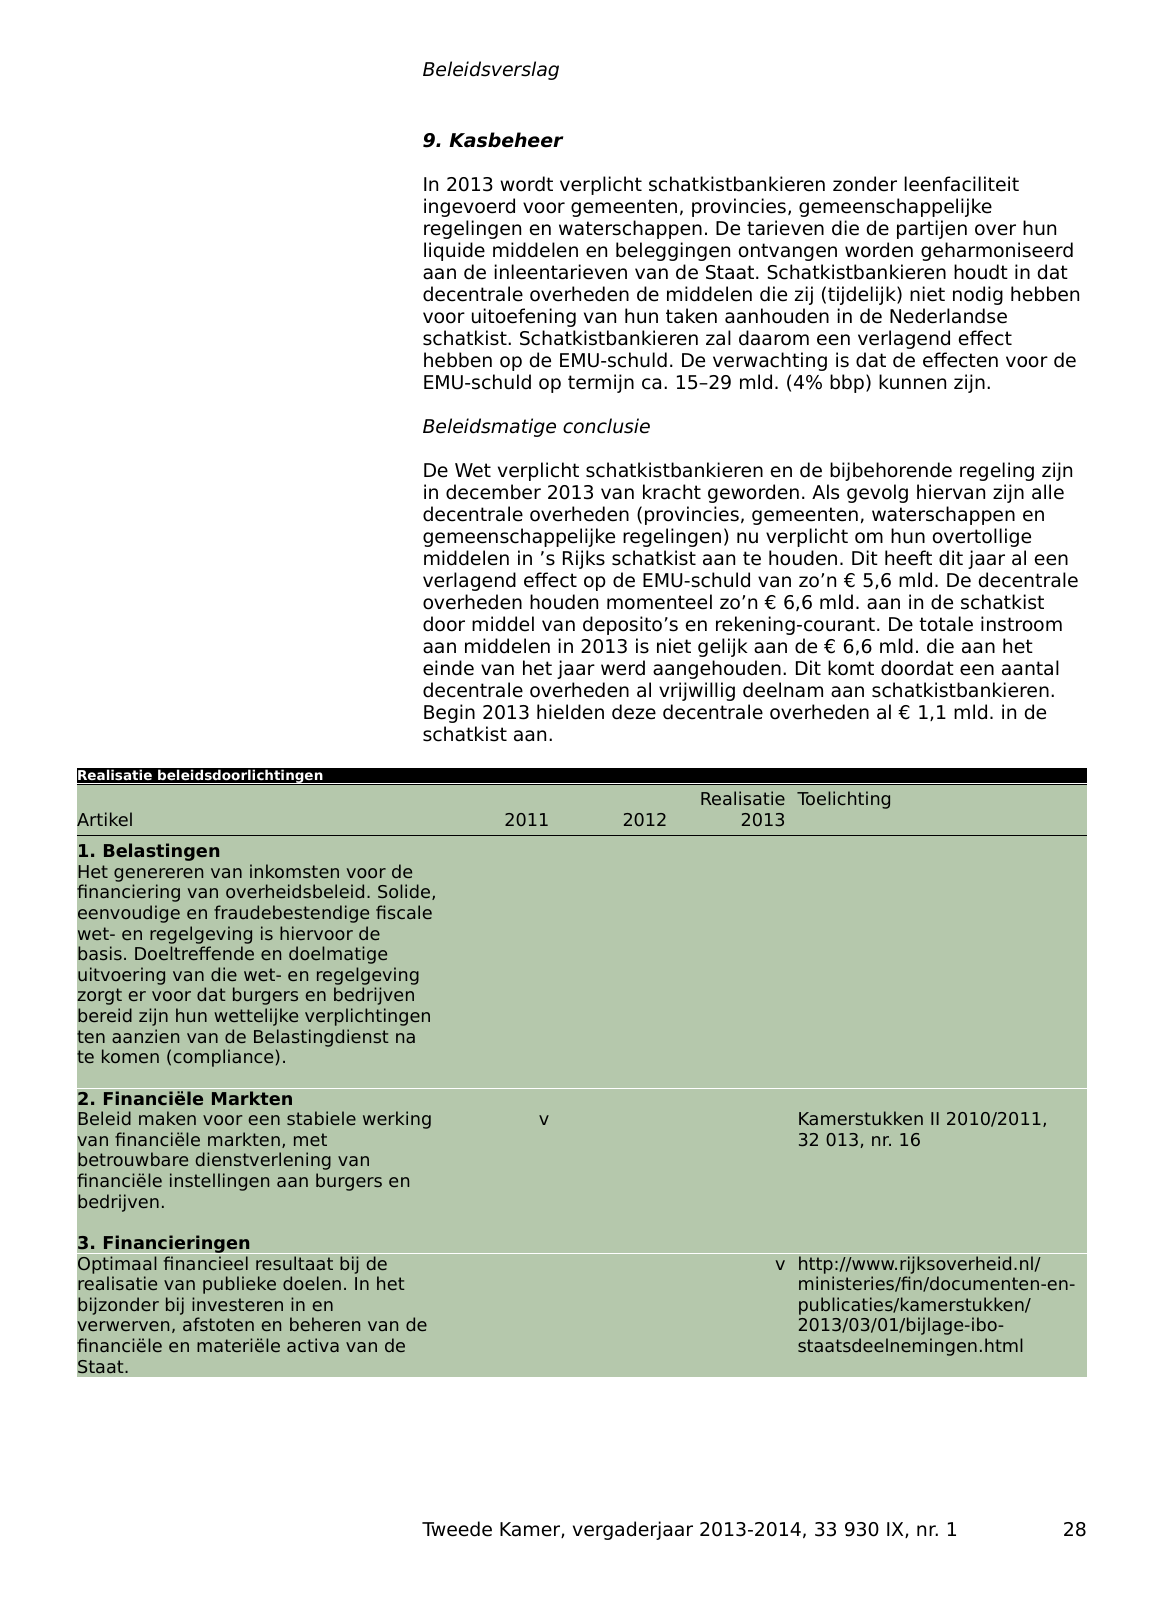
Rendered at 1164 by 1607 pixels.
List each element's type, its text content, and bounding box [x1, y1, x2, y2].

table_cell [673, 1109, 791, 1212]
table_cell 1. Belastingen [77, 836, 437, 862]
table_cell [555, 1212, 673, 1233]
table_cell [555, 836, 673, 862]
table_cell Optimaal financieel resultaat bij de realisatie van publieke doelen. In het bijzonder bij investeren in en verwerven, afstoten en beheren van de financiële en materiële activa van de Staat. [77, 1254, 437, 1377]
table_cell [673, 1089, 791, 1109]
table_cell [437, 1089, 555, 1109]
table_cell [437, 1254, 555, 1377]
table_cell [437, 862, 555, 1068]
table_cell Het genereren van inkomsten voor de financiering van overheidsbeleid. Solide, eenvoudige en fraudebestendige fiscale wet- en regelgeving is hiervoor de basis. Doeltreffende en doelmatige uitvoering van die wet- en regelgeving zorgt er voor dat burgers en bedrijven bereid zijn hun wettelijke verplichtingen ten aanzien van de Belastingdienst na te komen (compliance). [77, 862, 437, 1068]
subtitle 9. Kasbeheer [422, 130, 1087, 152]
table_cell [555, 862, 673, 1068]
table_cell Beleid maken voor een stabiele werking van financiële markten, met betrouwbare dienstverlening van financiële instellingen aan burgers en bedrijven. [77, 1109, 437, 1212]
table_cell [791, 1089, 1087, 1109]
table_cell [791, 1233, 1087, 1253]
table_cell 2012 [555, 810, 673, 835]
table_cell [673, 836, 791, 862]
table_cell [791, 836, 1087, 862]
table_cell [77, 785, 437, 810]
table_cell [673, 1212, 791, 1233]
table_header Realisatie beleidsdoorlichtingen [77, 768, 1087, 783]
table_cell [555, 1109, 673, 1212]
table_cell [673, 862, 791, 1068]
table_cell [437, 1068, 555, 1088]
table_cell Toelichting [791, 785, 1087, 810]
table_cell Realisatie [437, 785, 791, 810]
table_cell v [437, 1109, 555, 1212]
table_cell [437, 836, 555, 862]
table_cell [791, 810, 1087, 835]
table_cell 2. Financiële Markten [77, 1089, 437, 1109]
subtitle Beleidsmatige conclusie [422, 416, 1087, 438]
table_cell 2011 [437, 810, 555, 835]
table_cell [437, 1212, 555, 1233]
table_cell [791, 1068, 1087, 1088]
table_cell http://www.rijksoverheid.nl/ministeries/fin/documenten-en-publicaties/kamerstukken/2013/03/01/bijlage-ibo-staatsdeelnemingen.html [791, 1254, 1087, 1377]
table_cell [437, 1233, 555, 1253]
text In 2013 wordt verplicht schatkistbankieren zonder leenfaciliteit ingevoerd voor gemeenten, provincies, gemeenschappelijke regelingen en waterschappen. De tarieven die de partijen over hun liquide middelen en beleggingen ontvangen worden geharmoniseerd aan de inleentarieven van de Staat. Schatkistbankieren houdt in dat decentrale overheden de middelen die zij (tijdelijk) niet nodig hebben voor uitoefening van hun taken aanhouden in de Nederlandse schatkist. Schatkistbankieren zal daarom een verlagend effect hebben op de EMU-schuld. De verwachting is dat de effecten voor de EMU-schuld op termijn ca. 15–29 mld. (4% bbp) kunnen zijn. [422, 174, 1087, 394]
table_cell [673, 1233, 791, 1253]
table_cell Kamerstukken II 2010/2011, 32 013, nr. 16 [791, 1109, 1087, 1212]
table_cell Artikel [77, 810, 437, 835]
table_cell 3. Financieringen [77, 1233, 437, 1253]
table_cell [555, 1089, 673, 1109]
text De Wet verplicht schatkistbankieren en de bijbehorende regeling zijn in december 2013 van kracht geworden. Als gevolg hiervan zijn alle decentrale overheden (provincies, gemeenten, waterschappen en gemeenschappelijke regelingen) nu verplicht om hun overtollige middelen in ’s Rijks schatkist aan te houden. Dit heeft dit jaar al een verlagend effect op de EMU-schuld van zo’n € 5,6 mld. De decentrale overheden houden momenteel zo’n € 6,6 mld. aan in de schatkist door middel van deposito’s en rekening-courant. De totale instroom aan middelen in 2013 is niet gelijk aan de € 6,6 mld. die aan het einde van het jaar werd aangehouden. Dit komt doordat een aantal decentrale overheden al vrijwillig deelnam aan schatkistbankieren. Begin 2013 hielden deze decentrale overheden al € 1,1 mld. in de schatkist aan. [422, 460, 1087, 746]
table_cell [77, 1068, 437, 1088]
table_cell [555, 1068, 673, 1088]
table_cell [77, 1212, 437, 1233]
table_cell [673, 1068, 791, 1088]
table_cell v [673, 1254, 791, 1377]
table_cell [791, 1212, 1087, 1233]
table_cell [555, 1233, 673, 1253]
table_cell [791, 862, 1087, 1068]
table_cell 2013 [673, 810, 791, 835]
table_cell [555, 1254, 673, 1377]
